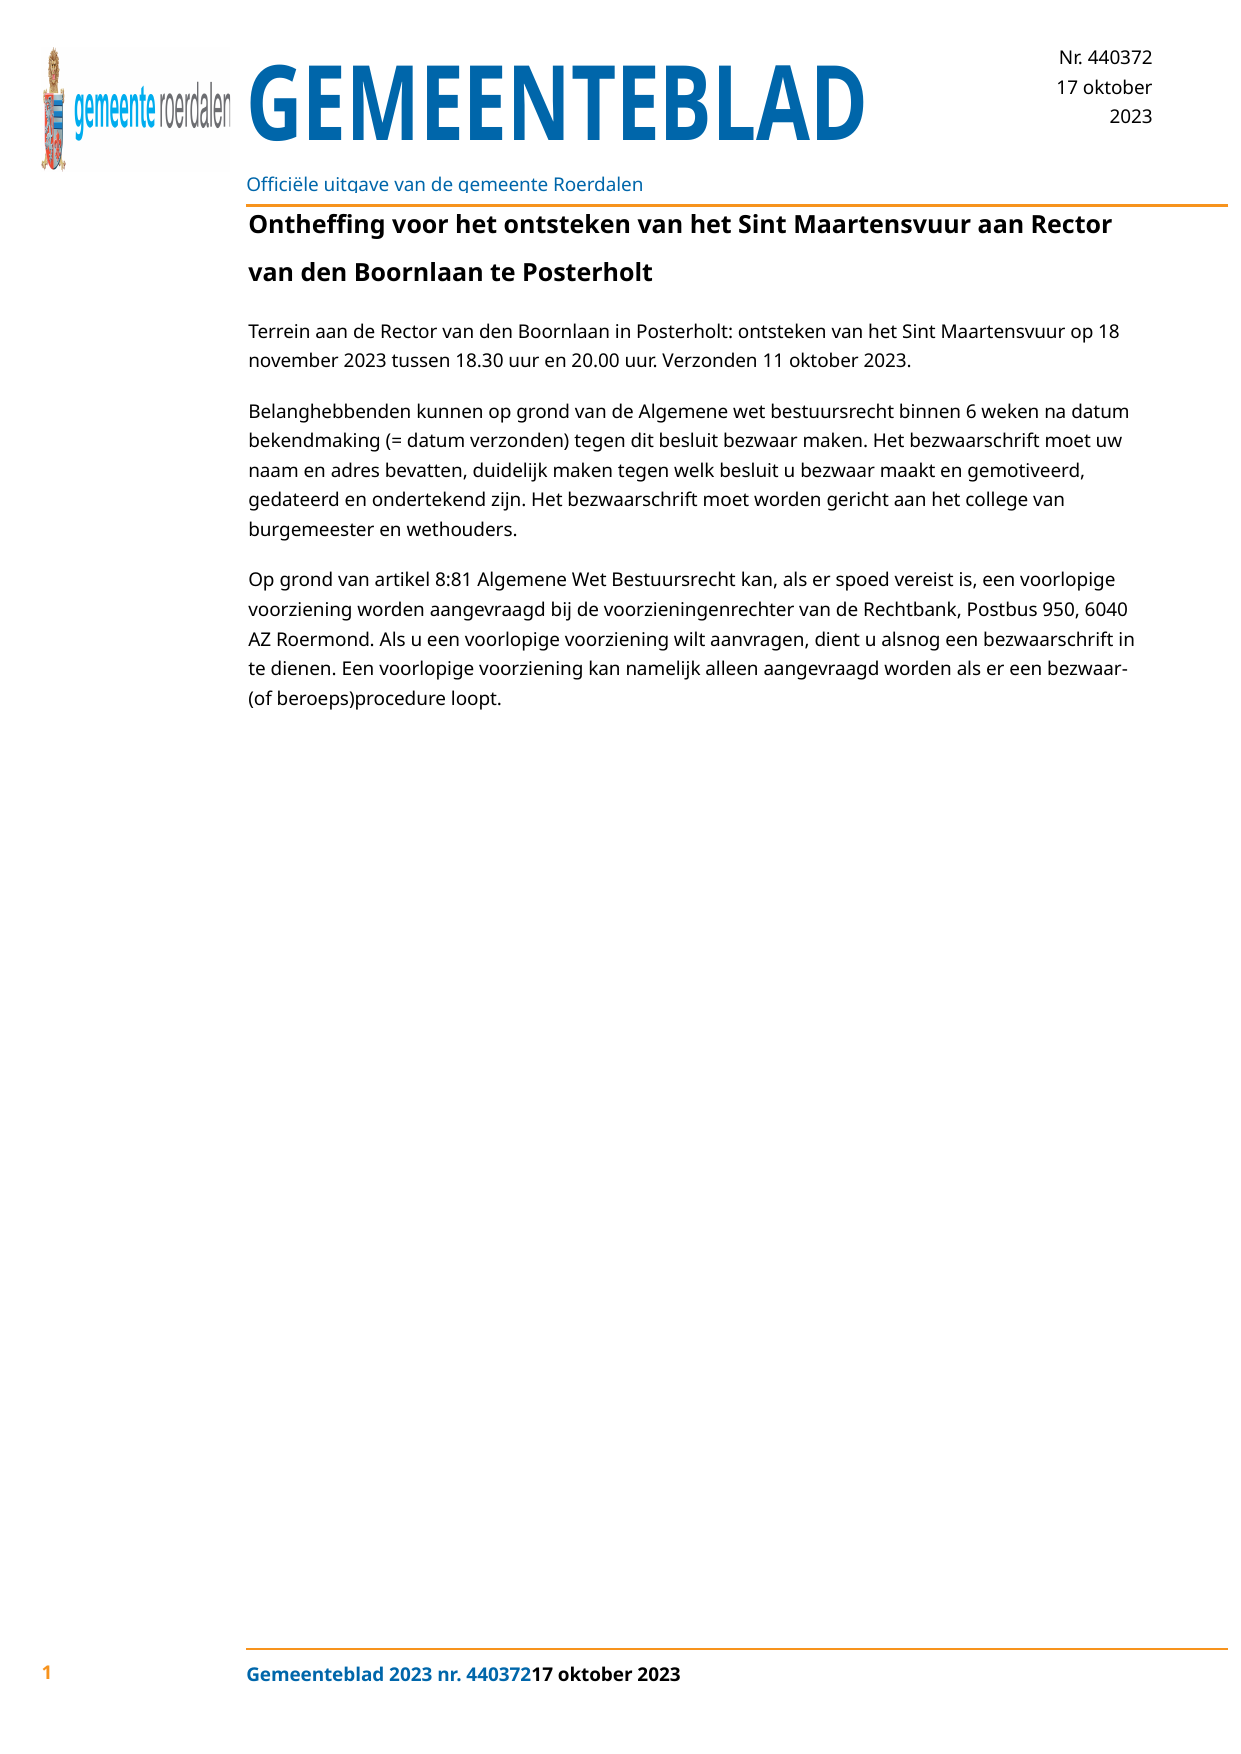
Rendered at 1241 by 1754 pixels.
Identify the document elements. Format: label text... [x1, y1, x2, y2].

text Belanghebbenden kunnen op grond van de Algemene wet bestuursrecht binnen 6 weken na datum bekendmaking (= datum verzonden) tegen dit besluit bezwaar maken. Het bezwaarschrift moet uw naam en adres bevatten, duidelijk maken tegen welk besluit u bezwaar maakt en gemotiveerd, gedateerd en ondertekend zijn. Het bezwaarschrift moet worden gericht aan het college van burgemeester en wethouders. [248, 398, 1152, 542]
picture [41, 47, 231, 172]
text Ontheffing voor het ontsteken van het Sint Maartensvuur aan Rector van den Boornlaan te Posterholt [248, 207, 1152, 288]
text Op grond van artikel 8:81 Algemene Wet Bestuursrecht kan, als er spoed vereist is, een voorlopige voorziening worden aangevraagd bij de voorzieningenrechter van de Rechtbank, Postbus 950, 6040 AZ Roermond. Als u een voorlopige voorziening wilt aanvragen, dient u alsnog een bezwaarschrift in te dienen. Een voorlopige voorziening kan namelijk alleen aangevraagd worden als er een bezwaar- (of beroeps)procedure loopt. [248, 567, 1152, 711]
text Terrein aan de Rector van den Boornlaan in Posterholt: ontsteken van het Sint Maartensvuur op 18 november 2023 tussen 18.30 uur en 20.00 uur. Verzonden 11 oktober 2023. [248, 318, 1152, 373]
